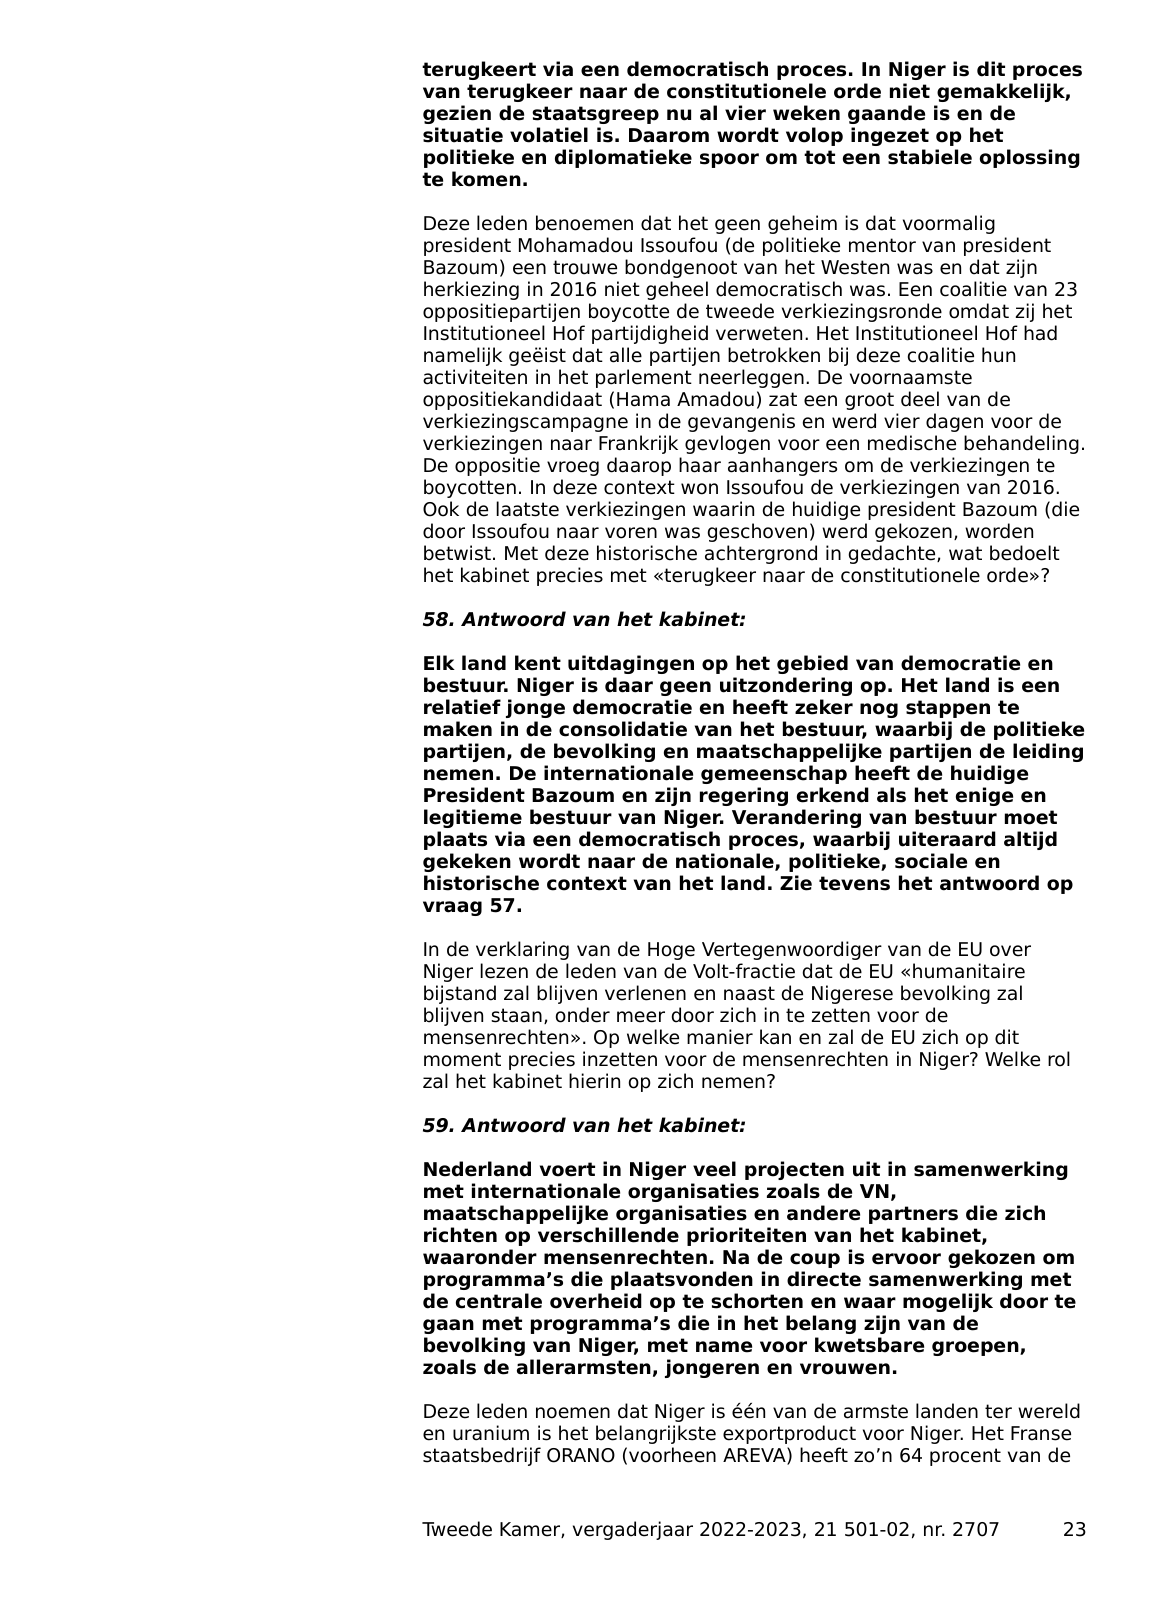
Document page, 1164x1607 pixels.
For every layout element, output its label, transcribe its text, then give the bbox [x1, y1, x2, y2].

subtitle 59. Antwoord van het kabinet: [422, 1115, 1087, 1137]
text terugkeert via een democratisch proces. In Niger is dit proces van terugkeer naar de constitutionele orde niet gemakkelijk, gezien de staatsgreep nu al vier weken gaande is en de situatie volatiel is. Daarom wordt volop ingezet op het politieke en diplomatieke spoor om tot een stabiele oplossing te komen. [422, 59, 1087, 191]
subtitle 58. Antwoord van het kabinet: [422, 609, 1087, 631]
text Elk land kent uitdagingen op het gebied van democratie en bestuur. Niger is daar geen uitzondering op. Het land is een relatief jonge democratie en heeft zeker nog stappen te maken in de consolidatie van het bestuur, waarbij de politieke partijen, de bevolking en maatschappelijke partijen de leiding nemen. De internationale gemeenschap heeft de huidige President Bazoum en zijn regering erkend als het enige en legitieme bestuur van Niger. Verandering van bestuur moet plaats via een democratisch proces, waarbij uiteraard altijd gekeken wordt naar de nationale, politieke, sociale en historische context van het land. Zie tevens het antwoord op vraag 57. [422, 653, 1087, 917]
text In de verklaring van de Hoge Vertegenwoordiger van de EU over Niger lezen de leden van de Volt-fractie dat de EU «humanitaire bijstand zal blijven verlenen en naast de Nigerese bevolking zal blijven staan, onder meer door zich in te zetten voor de mensenrechten». Op welke manier kan en zal de EU zich op dit moment precies inzetten voor de mensenrechten in Niger? Welke rol zal het kabinet hierin op zich nemen? [422, 939, 1087, 1093]
text Deze leden noemen dat Niger is één van de armste landen ter wereld en uranium is het belangrijkste exportproduct voor Niger. Het Franse staatsbedrijf ORANO (voorheen AREVA) heeft zo’n 64 procent van de [422, 1401, 1087, 1467]
text Deze leden benoemen dat het geen geheim is dat voormalig president Mohamadou Issoufou (de politieke mentor van president Bazoum) een trouwe bondgenoot van het Westen was en dat zijn herkiezing in 2016 niet geheel democratisch was. Een coalitie van 23 oppositiepartijen boycotte de tweede verkiezingsronde omdat zij het Institutioneel Hof partijdigheid verweten. Het Institutioneel Hof had namelijk geëist dat alle partijen betrokken bij deze coalitie hun activiteiten in het parlement neerleggen. De voornaamste oppositiekandidaat (Hama Amadou) zat een groot deel van de verkiezingscampagne in de gevangenis en werd vier dagen voor de verkiezingen naar Frankrijk gevlogen voor een medische behandeling. De oppositie vroeg daarop haar aanhangers om de verkiezingen te boycotten. In deze context won Issoufou de verkiezingen van 2016. Ook de laatste verkiezingen waarin de huidige president Bazoum (die door Issoufou naar voren was geschoven) werd gekozen, worden betwist. Met deze historische achtergrond in gedachte, wat bedoelt het kabinet precies met «terugkeer naar de constitutionele orde»? [422, 213, 1087, 587]
text Nederland voert in Niger veel projecten uit in samenwerking met internationale organisaties zoals de VN, maatschappelijke organisaties en andere partners die zich richten op verschillende prioriteiten van het kabinet, waaronder mensenrechten. Na de coup is ervoor gekozen om programma’s die plaatsvonden in directe samenwerking met de centrale overheid op te schorten en waar mogelijk door te gaan met programma’s die in het belang zijn van de bevolking van Niger, met name voor kwetsbare groepen, zoals de allerarmsten, jongeren en vrouwen. [422, 1159, 1087, 1379]
